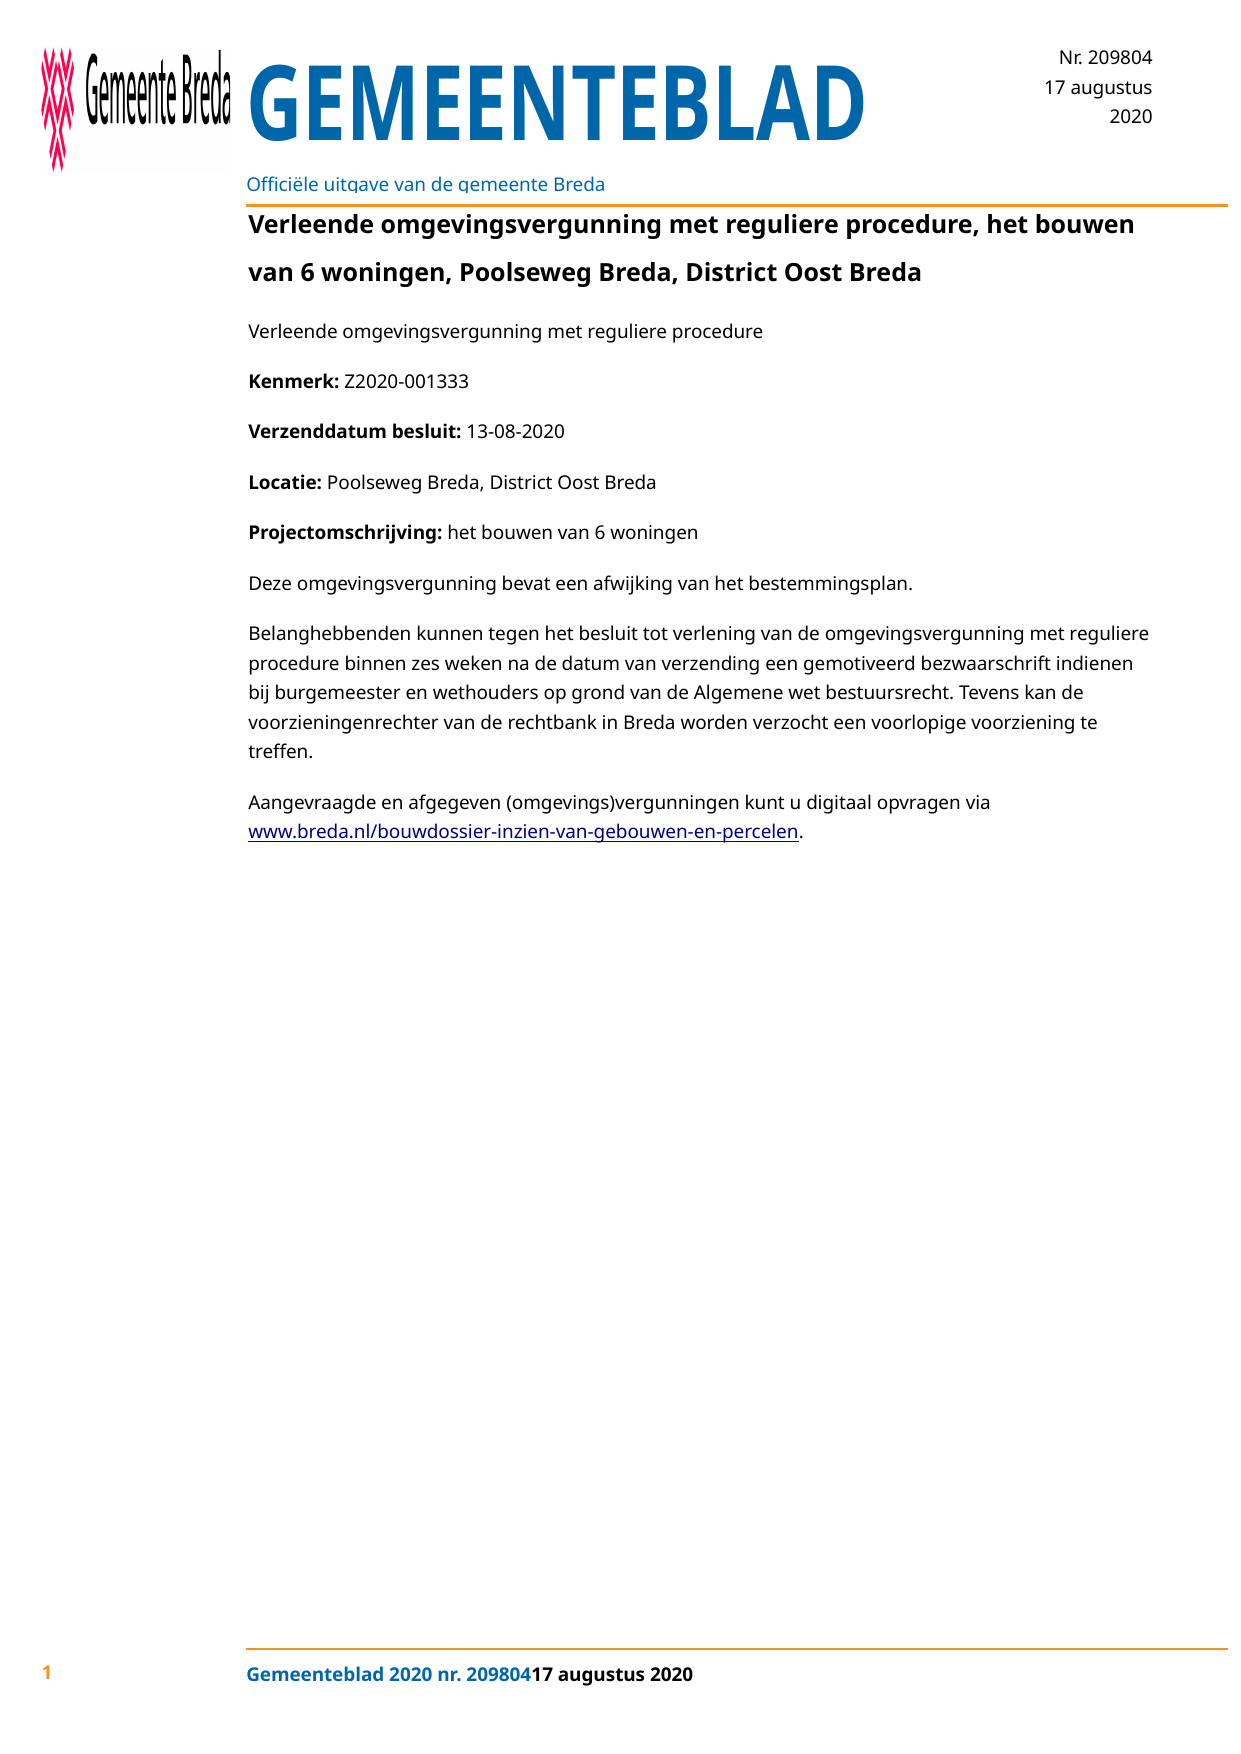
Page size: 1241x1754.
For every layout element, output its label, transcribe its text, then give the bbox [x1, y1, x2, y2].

text Kenmerk: Z2020-001333 [248, 368, 1152, 394]
text Projectomschrijving: het bouwen van 6 woningen [248, 519, 1152, 545]
text Deze omgevingsvergunning bevat een afwijking van het bestemmingsplan. [248, 570, 1152, 596]
text Verleende omgevingsvergunning met reguliere procedure [248, 318, 1152, 344]
text Verleende omgevingsvergunning met reguliere procedure, het bouwen van 6 woningen, Poolseweg Breda, District Oost Breda [248, 207, 1152, 288]
text Verzenddatum besluit: 13-08-2020 [248, 419, 1152, 444]
picture [41, 47, 231, 172]
text Aangevraagde en afgegeven (omgevings)vergunningen kunt u digitaal opvragen via www.breda.nl/bouwdossier-inzien-van-gebouwen-en-percelen. [248, 789, 1152, 844]
text Belanghebbenden kunnen tegen het besluit tot verlening van de omgevingsvergunning met reguliere procedure binnen zes weken na de datum van verzending een gemotiveerd bezwaarschrift indienen bij burgemeester en wethouders op grond van de Algemene wet bestuursrecht. Tevens kan de voorzieningenrechter van de rechtbank in Breda worden verzocht een voorlopige voorziening te treffen. [248, 620, 1152, 764]
text Locatie: Poolseweg Breda, District Oost Breda [248, 469, 1152, 495]
